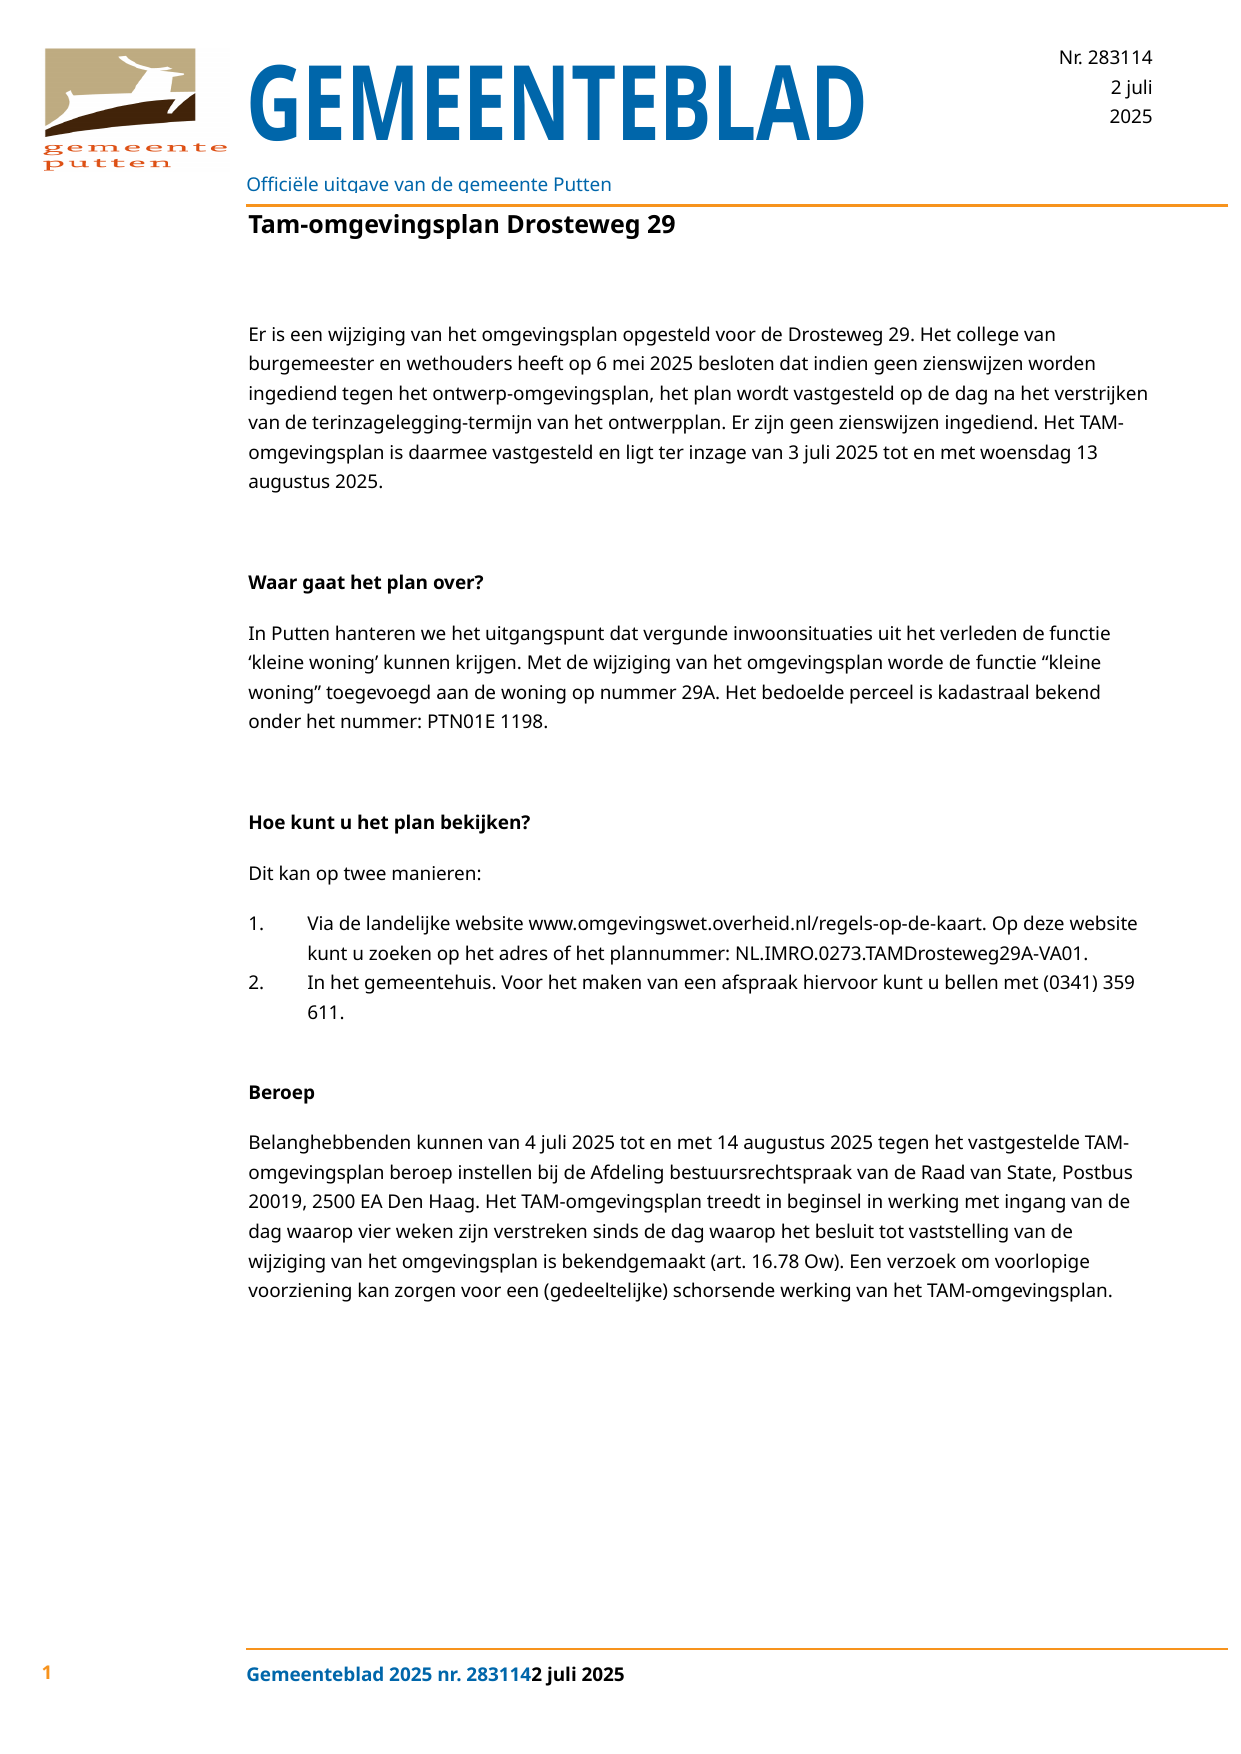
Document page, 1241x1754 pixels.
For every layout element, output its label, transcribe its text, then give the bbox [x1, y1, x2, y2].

text Tam-omgevingsplan Drosteweg 29 [248, 207, 1152, 241]
text Waar gaat het plan over? [248, 569, 1152, 595]
text Beroep [248, 1079, 1152, 1105]
text Er is een wijziging van het omgevingsplan opgesteld voor de Drosteweg 29. Het college van burgemeester en wethouders heeft op 6 mei 2025 besloten dat indien geen zienswijzen worden ingediend tegen het ontwerp-omgevingsplan, het plan wordt vastgesteld op de dag na het verstrijken van de terinzagelegging-termijn van het ontwerpplan. Er zijn geen zienswijzen ingediend. Het TAM-omgevingsplan is daarmee vastgesteld en ligt ter inzage van 3 juli 2025 tot en met woensdag 13 augustus 2025. [248, 321, 1152, 494]
picture [41, 47, 231, 172]
list In het gemeentehuis. Voor het maken van een afspraak hiervoor kunt u bellen met (0341) 359 611. [248, 969, 1152, 1025]
text In Putten hanteren we het uitgangspunt dat vergunde inwoonsituaties uit het verleden de functie ‘kleine woning’ kunnen krijgen. Met de wijziging van het omgevingsplan worde de functie “kleine woning” toegevoegd aan de woning op nummer 29A. Het bedoelde perceel is kadastraal bekend onder het nummer: PTN01E 1198. [248, 620, 1152, 734]
text Dit kan op twee manieren: [248, 860, 1152, 886]
list Via de landelijke website www.omgevingswet.overheid.nl/regels-op-de-kaart. Op deze website kunt u zoeken op het adres of het plannummer: NL.IMRO.0273.TAMDrosteweg29A-VA01. [248, 910, 1152, 966]
text Belanghebbenden kunnen van 4 juli 2025 tot en met 14 augustus 2025 tegen het vastgestelde TAM-omgevingsplan beroep instellen bij de Afdeling bestuursrechtspraak van de Raad van State, Postbus 20019, 2500 EA Den Haag. Het TAM-omgevingsplan treedt in beginsel in werking met ingang van de dag waarop vier weken zijn verstreken sinds de dag waarop het besluit tot vaststelling van de wijziging van het omgevingsplan is bekendgemaakt (art. 16.78 Ow). Een verzoek om voorlopige voorziening kan zorgen voor een (gedeeltelijke) schorsende werking van het TAM-omgevingsplan. [248, 1129, 1152, 1303]
text Hoe kunt u het plan bekijken? [248, 809, 1152, 835]
